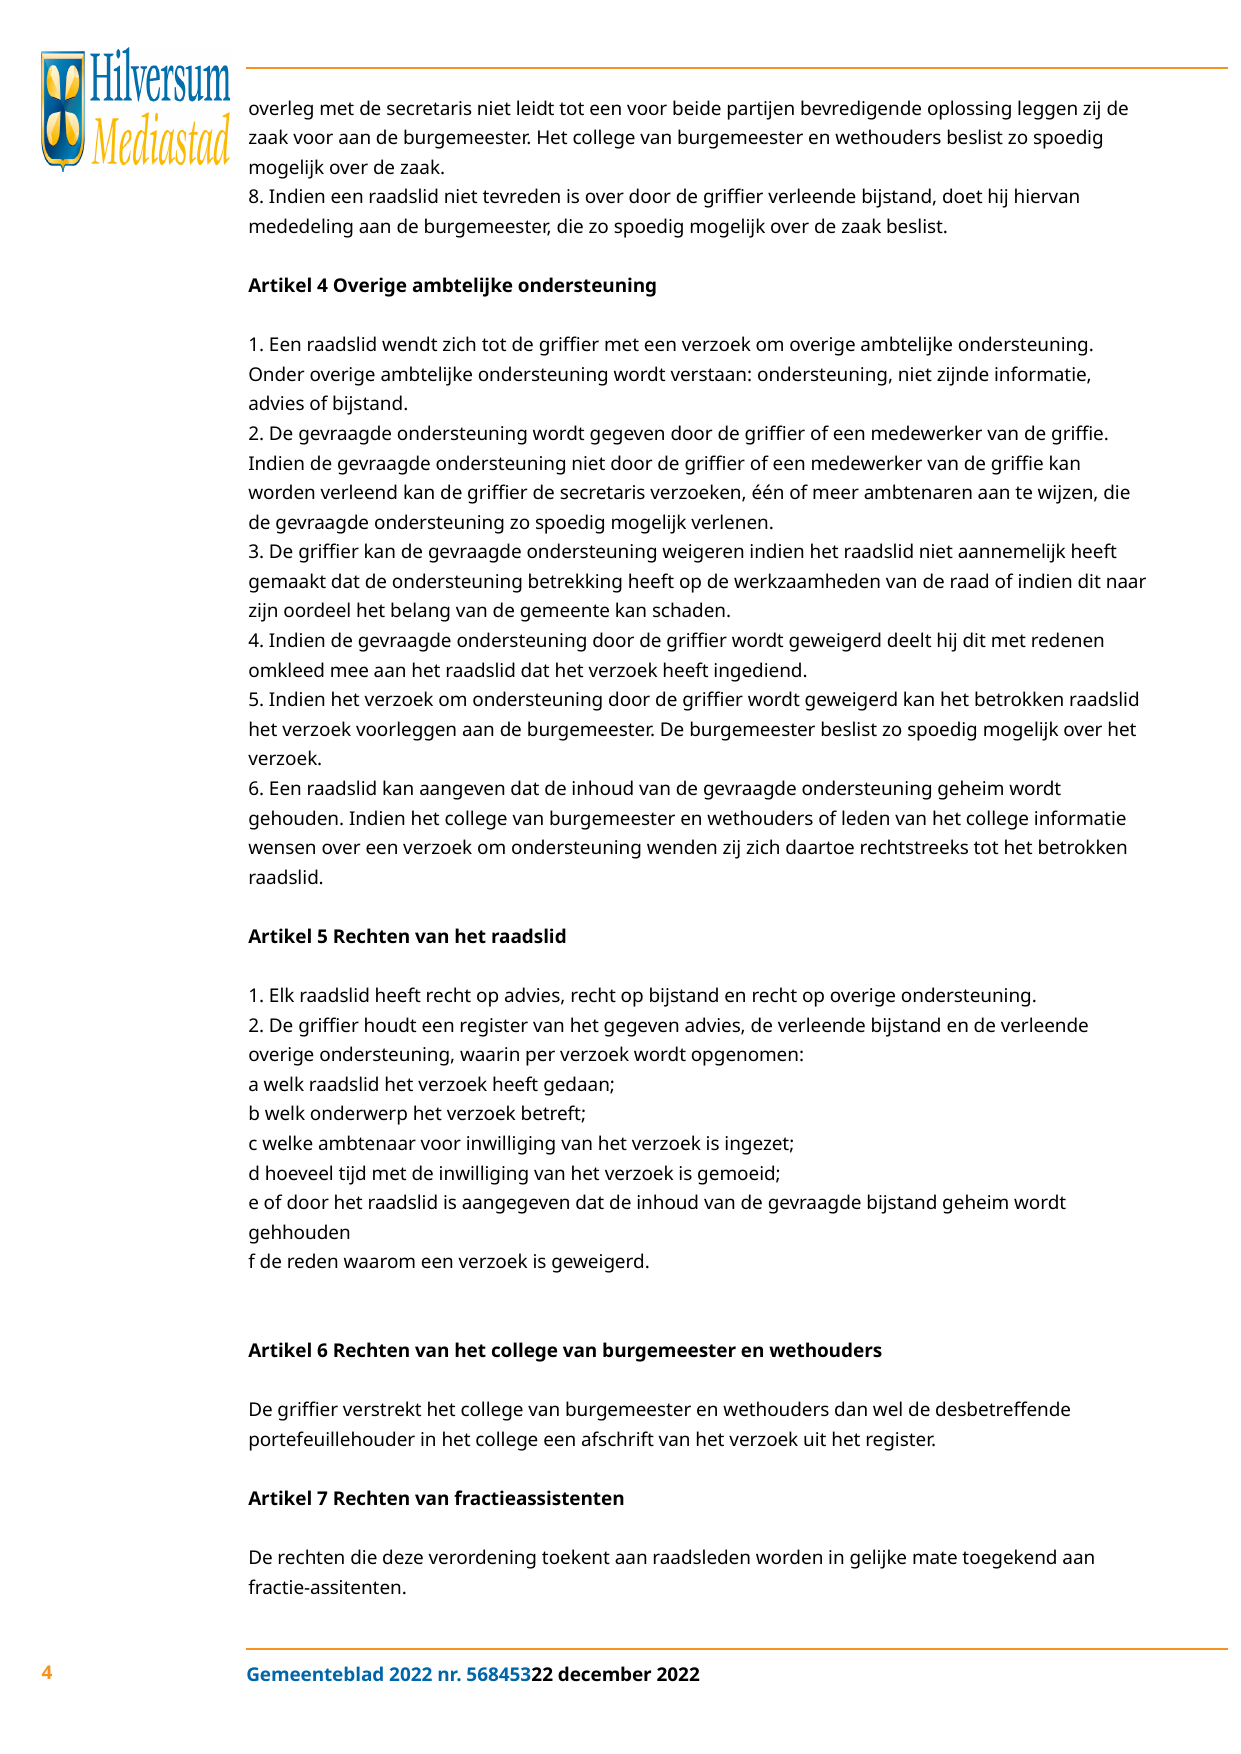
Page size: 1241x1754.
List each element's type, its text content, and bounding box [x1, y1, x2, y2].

text a welk raadslid het verzoek heeft gedaan; [248, 1071, 1152, 1097]
text d hoeveel tijd met de inwilliging van het verzoek is gemoeid; [248, 1160, 1152, 1186]
text 8. Indien een raadslid niet tevreden is over door de griffier verleende bijstand, doet hij hiervan mededeling aan de burgemeester, die zo spoedig mogelijk over de zaak beslist. [248, 183, 1152, 239]
text Artikel 6 Rechten van het college van burgemeester en wethouders [248, 1337, 1152, 1363]
text e of door het raadslid is aangegeven dat de inhoud van de gevraagde bijstand geheim wordt gehhouden [248, 1189, 1152, 1245]
text 3. De griffier kan de gevraagde ondersteuning weigeren indien het raadslid niet aannemelijk heeft gemaakt dat de ondersteuning betrekking heeft op de werkzaamheden van de raad of indien dit naar zijn oordeel het belang van de gemeente kan schaden. [248, 538, 1152, 623]
text De rechten die deze verordening toekent aan raadsleden worden in gelijke mate toegekend aan fractie-assitenten. [248, 1544, 1152, 1600]
text 2. De gevraagde ondersteuning wordt gegeven door de griffier of een medewerker van de griffie. Indien de gevraagde ondersteuning niet door de griffier of een medewerker van de griffie kan worden verleend kan de griffier de secretaris verzoeken, één of meer ambtenaren aan te wijzen, die de gevraagde ondersteuning zo spoedig mogelijk verlenen. [248, 420, 1152, 535]
text 2. De griffier houdt een register van het gegeven advies, de verleende bijstand en de verleende overige ondersteuning, waarin per verzoek wordt opgenomen: [248, 1012, 1152, 1067]
text Artikel 7 Rechten van fractieassistenten [248, 1485, 1152, 1511]
text Artikel 5 Rechten van het raadslid [248, 923, 1152, 949]
text 1. Een raadslid wendt zich tot de griffier met een verzoek om overige ambtelijke ondersteuning. Onder overige ambtelijke ondersteuning wordt verstaan: ondersteuning, niet zijnde informatie, advies of bijstand. [248, 331, 1152, 416]
text overleg met de secretaris niet leidt tot een voor beide partijen bevredigende oplossing leggen zij de zaak voor aan de burgemeester. Het college van burgemeester en wethouders beslist zo spoedig mogelijk over de zaak. [248, 95, 1152, 180]
text 4. Indien de gevraagde ondersteuning door de griffier wordt geweigerd deelt hij dit met redenen omkleed mee aan het raadslid dat het verzoek heeft ingediend. [248, 627, 1152, 683]
text Artikel 4 Overige ambtelijke ondersteuning [248, 272, 1152, 298]
text f de reden waarom een verzoek is geweigerd. [248, 1248, 1152, 1274]
text 6. Een raadslid kan aangeven dat de inhoud van de gevraagde ondersteuning geheim wordt gehouden. Indien het college van burgemeester en wethouders of leden van het college informatie wensen over een verzoek om ondersteuning wenden zij zich daartoe rechtstreeks tot het betrokken raadslid. [248, 775, 1152, 890]
text De griffier verstrekt het college van burgemeester en wethouders dan wel de desbetreffende portefeuillehouder in het college een afschrift van het verzoek uit het register. [248, 1396, 1152, 1452]
text c welke ambtenaar voor inwilliging van het verzoek is ingezet; [248, 1130, 1152, 1156]
text b welk onderwerp het verzoek betreft; [248, 1101, 1152, 1126]
text 5. Indien het verzoek om ondersteuning door de griffier wordt geweigerd kan het betrokken raadslid het verzoek voorleggen aan de burgemeester. De burgemeester beslist zo spoedig mogelijk over het verzoek. [248, 686, 1152, 771]
text 1. Elk raadslid heeft recht op advies, recht op bijstand en recht op overige ondersteuning. [248, 982, 1152, 1008]
picture [41, 47, 231, 172]
